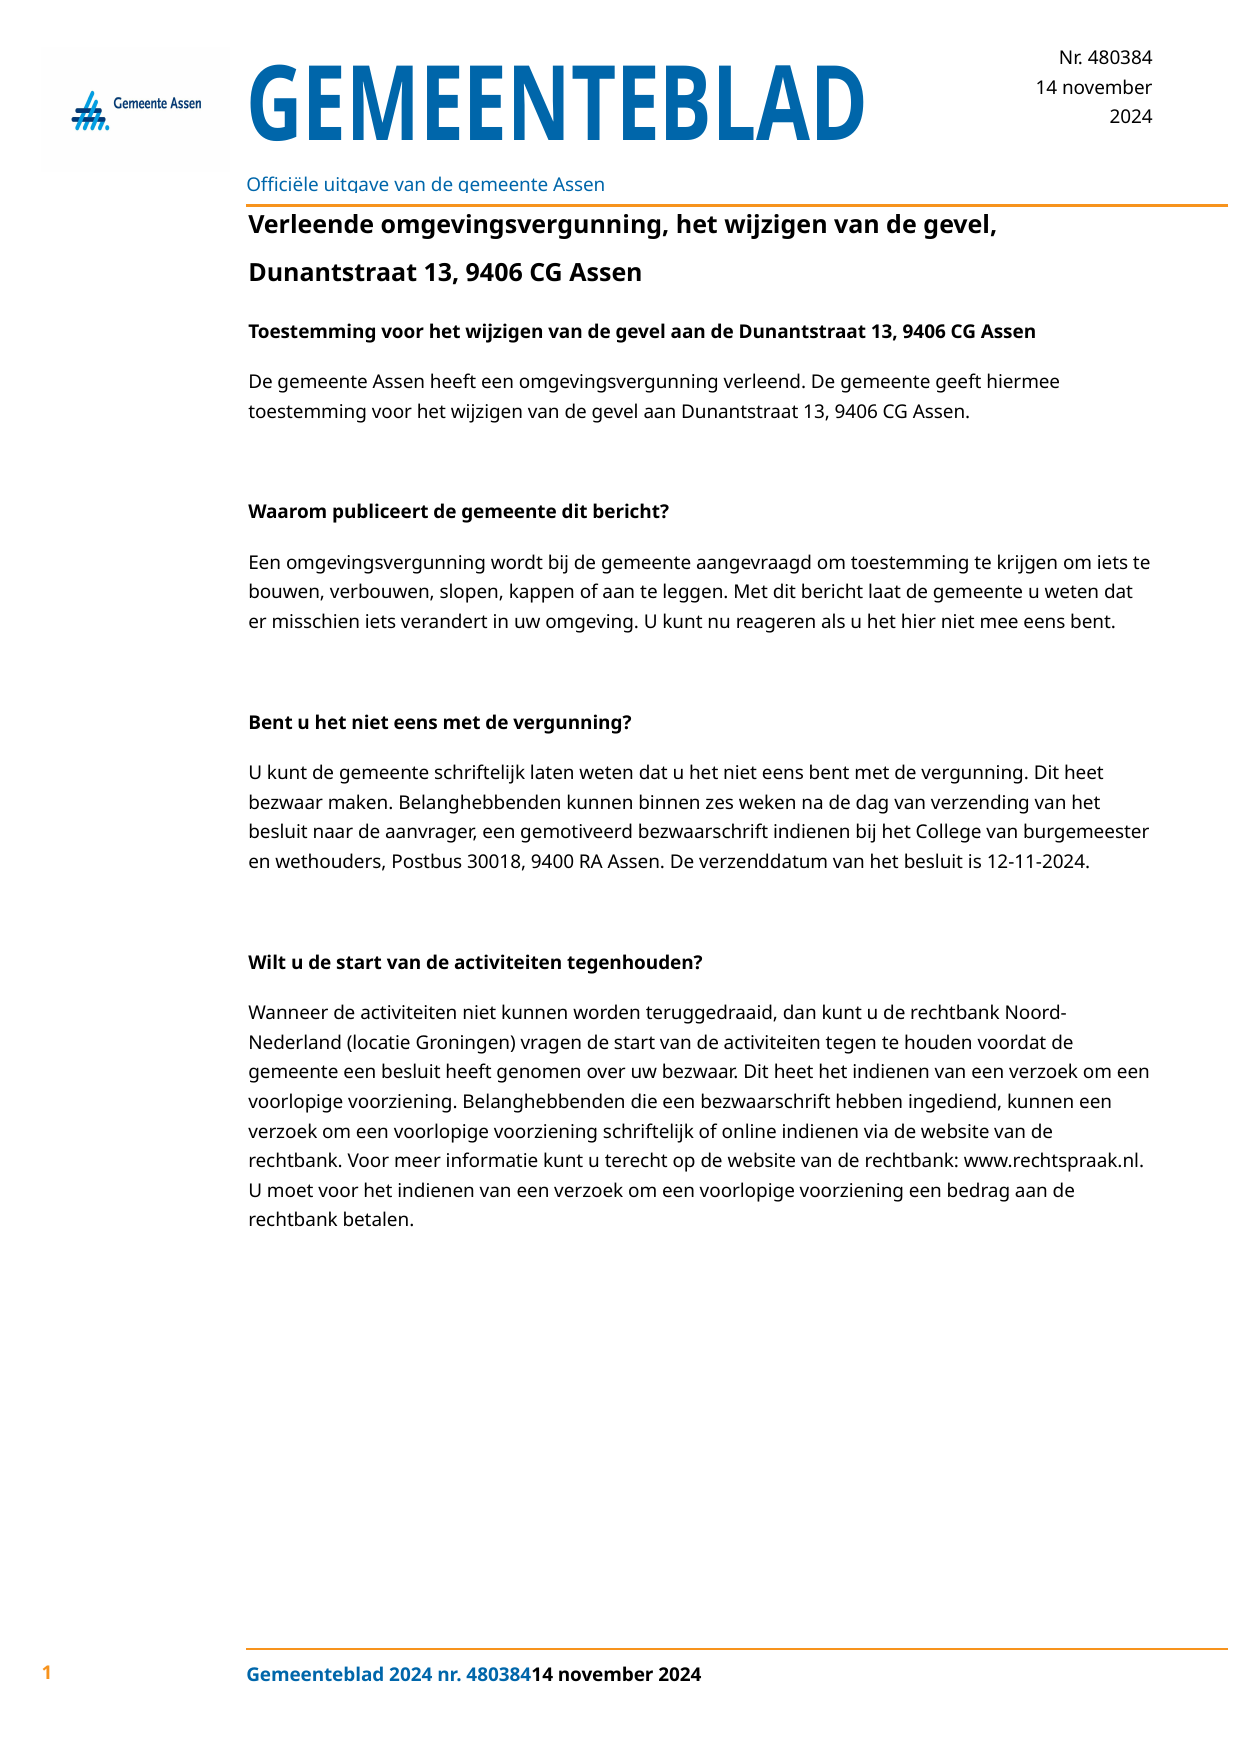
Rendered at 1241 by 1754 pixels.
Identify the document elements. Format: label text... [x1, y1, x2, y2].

text Toestemming voor het wijzigen van de gevel aan de Dunantstraat 13, 9406 CG Assen [248, 318, 1152, 344]
text Een omgevingsvergunning wordt bij de gemeente aangevraagd om toestemming te krijgen om iets te bouwen, verbouwen, slopen, kappen of aan te leggen. Met dit bericht laat de gemeente u weten dat er misschien iets verandert in uw omgeving. U kunt nu reageren als u het hier niet mee eens bent. [248, 549, 1152, 634]
text Bent u het niet eens met de vergunning? [248, 709, 1152, 735]
text Verleende omgevingsvergunning, het wijzigen van de gevel, Dunantstraat 13, 9406 CG Assen [248, 207, 1152, 288]
text Waarom publiceert de gemeente dit bericht? [248, 499, 1152, 524]
text De gemeente Assen heeft een omgevingsvergunning verleend. De gemeente geeft hiermee toestemming voor het wijzigen van de gevel aan Dunantstraat 13, 9406 CG Assen. [248, 368, 1152, 424]
text Wanneer de activiteiten niet kunnen worden teruggedraaid, dan kunt u de rechtbank Noord-Nederland (locatie Groningen) vragen de start van de activiteiten tegen te houden voordat de gemeente een besluit heeft genomen over uw bezwaar. Dit heet het indienen van een verzoek om een voorlopige voorziening. Belanghebbenden die een bezwaarschrift hebben ingediend, kunnen een verzoek om een voorlopige voorziening schriftelijk of online indienen via de website van de rechtbank. Voor meer informatie kunt u terecht op de website van de rechtbank: www.rechtspraak.nl. U moet voor het indienen van een verzoek om een voorlopige voorziening een bedrag aan de rechtbank betalen. [248, 999, 1152, 1232]
text U kunt de gemeente schriftelijk laten weten dat u het niet eens bent met de vergunning. Dit heet bezwaar maken. Belanghebbenden kunnen binnen zes weken na de dag van verzending van het besluit naar de aanvrager, een gemotiveerd bezwaarschrift indienen bij het College van burgemeester en wethouders, Postbus 30018, 9400 RA Assen. De verzenddatum van het besluit is 12-11-2024. [248, 759, 1152, 874]
picture [41, 47, 231, 172]
text Wilt u de start van de activiteiten tegenhouden? [248, 949, 1152, 975]
